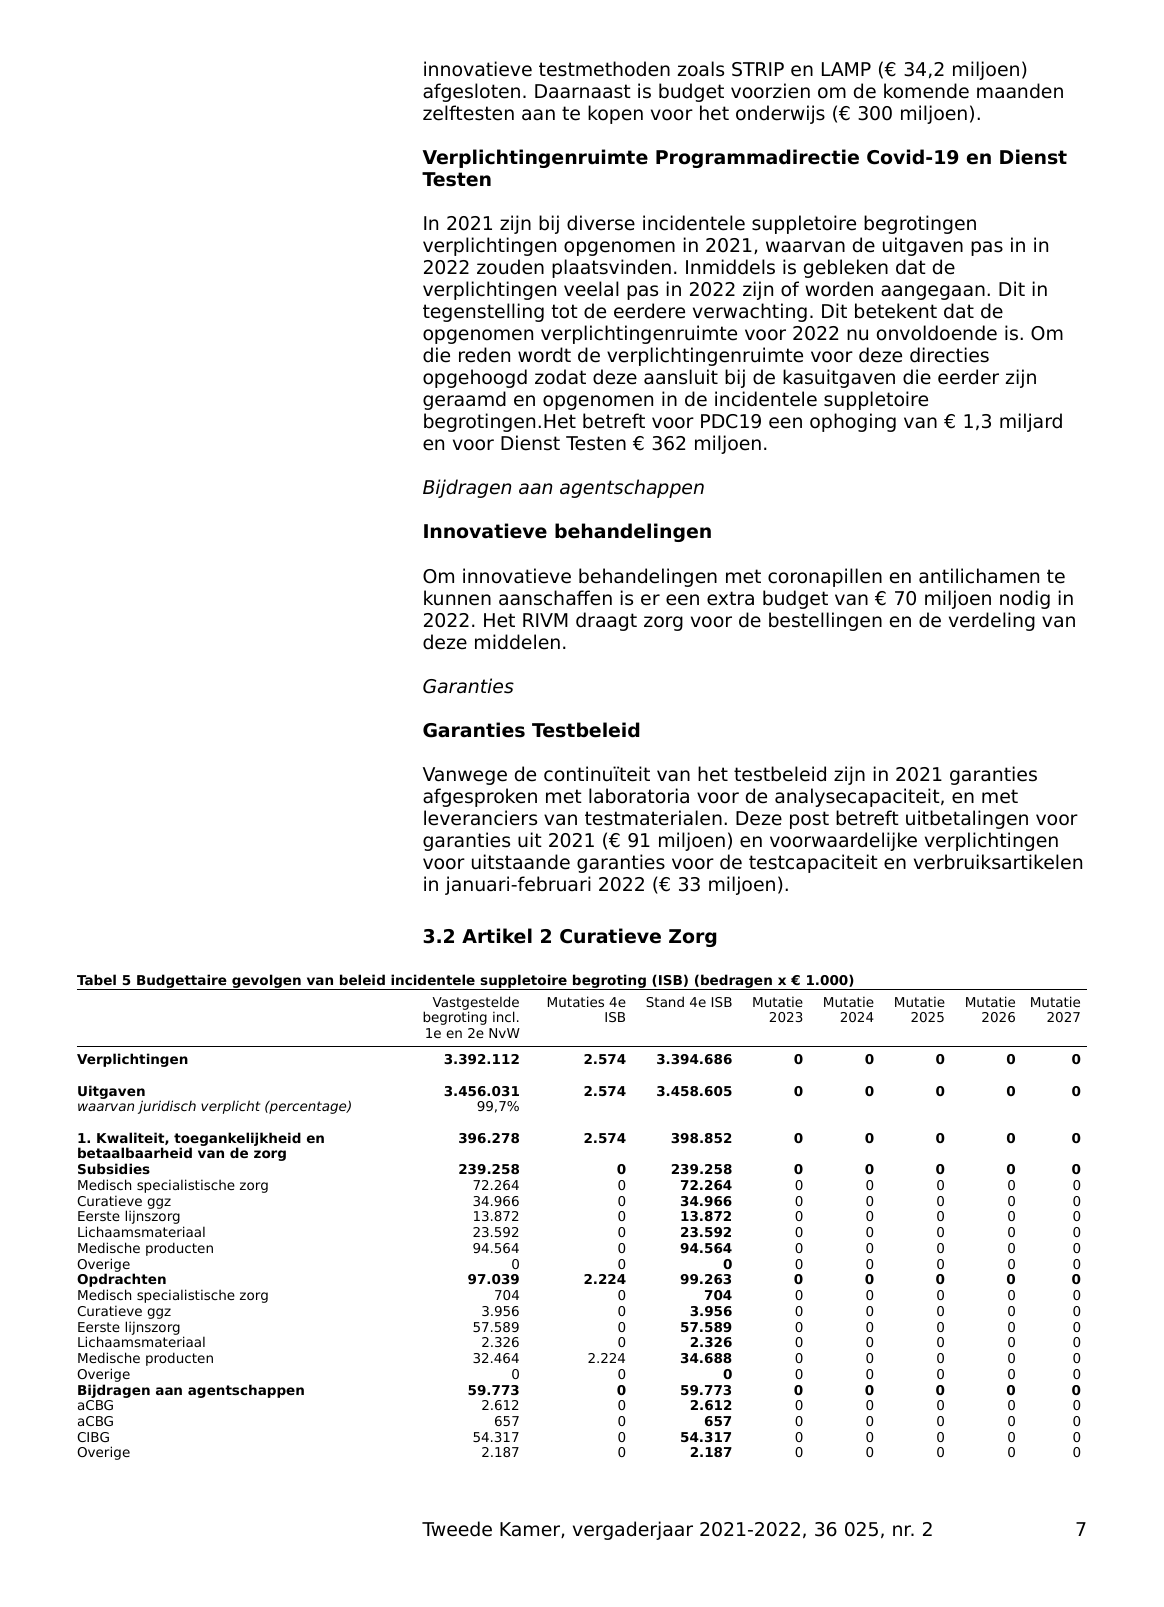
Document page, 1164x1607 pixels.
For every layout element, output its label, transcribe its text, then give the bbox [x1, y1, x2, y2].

table_cell 0 [951, 1414, 1022, 1429]
table_cell 2.326 [408, 1335, 526, 1351]
table_cell 0 [809, 1047, 880, 1068]
table_cell 0 [738, 1288, 809, 1304]
table_cell 0 [880, 1256, 951, 1272]
table_cell 657 [632, 1414, 738, 1429]
table_cell 0 [1022, 1225, 1087, 1241]
table_cell 0 [1022, 1047, 1087, 1068]
table_cell 0 [809, 1398, 880, 1414]
table_cell 0 [809, 1367, 880, 1382]
table_cell 99,7% [408, 1099, 526, 1115]
table_cell 0 [408, 1367, 526, 1382]
table_cell 0 [526, 1178, 632, 1193]
table_cell Medisch specialistische zorg [77, 1178, 407, 1193]
table_cell 0 [880, 1414, 951, 1429]
table_cell Mutaties 4e ISB [526, 990, 632, 1046]
table_cell 0 [1022, 1398, 1087, 1414]
table_cell [951, 1068, 1022, 1083]
table_cell 0 [809, 1430, 880, 1445]
table_cell [408, 1115, 526, 1131]
table_cell 0 [1022, 1288, 1087, 1304]
table_cell 0 [809, 1225, 880, 1241]
table_cell 0 [951, 1162, 1022, 1178]
table_cell 0 [951, 1209, 1022, 1225]
table_cell 2.224 [526, 1351, 632, 1367]
table_cell 57.589 [632, 1319, 738, 1335]
table_cell 72.264 [632, 1178, 738, 1193]
table_cell 0 [738, 1445, 809, 1461]
table_cell 0 [738, 1272, 809, 1288]
table_cell [526, 1115, 632, 1131]
table_cell [408, 1068, 526, 1083]
table_cell [880, 1099, 951, 1115]
table_cell [77, 1115, 407, 1131]
table_cell 0 [526, 1288, 632, 1304]
table_cell 0 [809, 1272, 880, 1288]
table_cell 0 [880, 1351, 951, 1367]
text innovatieve testmethoden zoals STRIP en LAMP (€ 34,2 miljoen) afgesloten. Daarnaast is budget voorzien om de komende maanden zelftesten aan te kopen voor het onderwijs (€ 300 miljoen). [422, 59, 1087, 125]
table_cell 0 [809, 1351, 880, 1367]
table_cell 1. Kwaliteit, toegankelijkheid en betaalbaarheid van de zorg [77, 1131, 407, 1162]
table_cell 2.612 [408, 1398, 526, 1414]
table_cell Bijdragen aan agentschappen [77, 1382, 407, 1398]
table_cell 0 [738, 1319, 809, 1335]
table_cell Overige [77, 1256, 407, 1272]
table_cell 0 [951, 1225, 1022, 1241]
table_cell 239.258 [408, 1162, 526, 1178]
table_cell 2.326 [632, 1335, 738, 1351]
table_cell 0 [809, 1162, 880, 1178]
table_cell 34.688 [632, 1351, 738, 1367]
table_cell 0 [526, 1430, 632, 1445]
table_cell 0 [526, 1367, 632, 1382]
table_cell 0 [951, 1241, 1022, 1256]
table_cell 0 [809, 1194, 880, 1209]
table_cell 99.263 [632, 1272, 738, 1288]
table_cell 0 [738, 1398, 809, 1414]
table_cell 0 [738, 1335, 809, 1351]
table_cell 59.773 [632, 1382, 738, 1398]
table_cell 0 [951, 1335, 1022, 1351]
table_cell 0 [738, 1304, 809, 1319]
table_cell 398.852 [632, 1131, 738, 1162]
table_cell 0 [809, 1335, 880, 1351]
table_cell [77, 990, 407, 1046]
table_cell 0 [951, 1131, 1022, 1162]
table_cell 34.966 [632, 1194, 738, 1209]
table_cell [738, 1099, 809, 1115]
table_cell Mutatie 2024 [809, 990, 880, 1046]
table_cell 2.187 [408, 1445, 526, 1461]
table_cell 2.574 [526, 1047, 632, 1068]
table_cell 0 [951, 1304, 1022, 1319]
table_cell 0 [809, 1445, 880, 1461]
table_cell 0 [526, 1241, 632, 1256]
table_cell 3.456.031 [408, 1084, 526, 1099]
table_cell 54.317 [408, 1430, 526, 1445]
table_cell 0 [880, 1398, 951, 1414]
table_cell 0 [809, 1414, 880, 1429]
table_cell 0 [1022, 1272, 1087, 1288]
table_cell 0 [809, 1178, 880, 1193]
table_cell Lichaamsmateriaal [77, 1225, 407, 1241]
table_cell Verplichtingen [77, 1047, 407, 1068]
table_cell 239.258 [632, 1162, 738, 1178]
table_cell 2.574 [526, 1131, 632, 1162]
table_cell [632, 1068, 738, 1083]
table_cell 0 [1022, 1445, 1087, 1461]
table_cell 0 [809, 1209, 880, 1225]
table_cell 0 [1022, 1178, 1087, 1193]
subtitle Garanties Testbeleid [422, 720, 1087, 742]
table_cell 0 [880, 1047, 951, 1068]
table_cell 0 [738, 1430, 809, 1445]
table_cell Eerste lijnszorg [77, 1209, 407, 1225]
subtitle Garanties [422, 676, 1087, 698]
table_header Tabel 5 Budgettaire gevolgen van beleid incidentele suppletoire begroting (ISB) (bedragen x € 1.000) [77, 973, 1087, 989]
table_cell Opdrachten [77, 1272, 407, 1288]
table_cell [809, 1068, 880, 1083]
table_cell [951, 1099, 1022, 1115]
table_cell Medisch specialistische zorg [77, 1288, 407, 1304]
table_cell Mutatie 2023 [738, 990, 809, 1046]
table_cell 0 [1022, 1335, 1087, 1351]
subtitle 3.2 Artikel 2 Curatieve Zorg [422, 926, 1087, 948]
table_cell 0 [738, 1084, 809, 1099]
table_cell 0 [738, 1241, 809, 1256]
table_cell 0 [880, 1288, 951, 1304]
table_cell 3.956 [408, 1304, 526, 1319]
table_cell aCBG [77, 1398, 407, 1414]
table_cell 0 [1022, 1256, 1087, 1272]
table_cell [77, 1068, 407, 1083]
table_cell [880, 1068, 951, 1083]
table_cell 0 [880, 1241, 951, 1256]
table_cell 3.392.112 [408, 1047, 526, 1068]
table_cell 0 [809, 1256, 880, 1272]
table_cell 0 [738, 1162, 809, 1178]
text Vanwege de continuïteit van het testbeleid zijn in 2021 garanties afgesproken met laboratoria voor de analysecapaciteit, en met leveranciers van testmaterialen. Deze post betreft uitbetalingen voor garanties uit 2021 (€ 91 miljoen) en voorwaardelijke verplichtingen voor uitstaande garanties voor de testcapaciteit en verbruiksartikelen in januari-februari 2022 (€ 33 miljoen). [422, 764, 1087, 896]
table_cell Lichaamsmateriaal [77, 1335, 407, 1351]
table_cell 0 [1022, 1194, 1087, 1209]
table_cell [526, 1099, 632, 1115]
table_cell 57.589 [408, 1319, 526, 1335]
table_cell 0 [1022, 1084, 1087, 1099]
table_cell 23.592 [408, 1225, 526, 1241]
text Om innovatieve behandelingen met coronapillen en antilichamen te kunnen aanschaffen is er een extra budget van € 70 miljoen nodig in 2022. Het RIVM draagt zorg voor de bestellingen en de verdeling van deze middelen. [422, 566, 1087, 653]
table_cell Curatieve ggz [77, 1304, 407, 1319]
table_cell 0 [738, 1414, 809, 1429]
table_cell Mutatie 2027 [1022, 990, 1087, 1046]
table_cell 0 [880, 1194, 951, 1209]
table_cell [1022, 1099, 1087, 1115]
table_cell 0 [809, 1131, 880, 1162]
table_cell 0 [1022, 1304, 1087, 1319]
table_cell 0 [951, 1319, 1022, 1335]
table_cell Curatieve ggz [77, 1194, 407, 1209]
table_cell 0 [880, 1162, 951, 1178]
table_cell 0 [738, 1351, 809, 1367]
table_cell 704 [408, 1288, 526, 1304]
table_cell 0 [526, 1209, 632, 1225]
table_cell 0 [951, 1084, 1022, 1099]
table_cell 0 [880, 1272, 951, 1288]
table_cell [738, 1068, 809, 1083]
table_cell 0 [951, 1288, 1022, 1304]
table_cell 0 [1022, 1162, 1087, 1178]
table_cell 0 [809, 1319, 880, 1335]
table_cell 0 [1022, 1351, 1087, 1367]
table_cell 2.224 [526, 1272, 632, 1288]
table_cell 0 [1022, 1430, 1087, 1445]
table_cell Mutatie 2025 [880, 990, 951, 1046]
table_cell Eerste lijnszorg [77, 1319, 407, 1335]
table_cell 0 [526, 1414, 632, 1429]
table_cell 0 [951, 1256, 1022, 1272]
table_cell 72.264 [408, 1178, 526, 1193]
table_cell CIBG [77, 1430, 407, 1445]
table_cell 0 [526, 1382, 632, 1398]
table_cell 0 [526, 1162, 632, 1178]
table_cell 704 [632, 1288, 738, 1304]
table_cell 0 [809, 1084, 880, 1099]
table_cell 0 [738, 1256, 809, 1272]
table_cell 94.564 [408, 1241, 526, 1256]
table_cell 0 [526, 1398, 632, 1414]
table_cell 0 [1022, 1131, 1087, 1162]
table_cell 396.278 [408, 1131, 526, 1162]
table_cell 0 [951, 1398, 1022, 1414]
table_cell 2.574 [526, 1084, 632, 1099]
table_cell Overige [77, 1367, 407, 1382]
table_cell [738, 1115, 809, 1131]
table_cell 0 [632, 1256, 738, 1272]
table_cell 0 [951, 1382, 1022, 1398]
table_cell 0 [880, 1367, 951, 1382]
table_cell 0 [408, 1256, 526, 1272]
table_cell 34.966 [408, 1194, 526, 1209]
table_cell 0 [526, 1194, 632, 1209]
table_cell 657 [408, 1414, 526, 1429]
table_cell [809, 1115, 880, 1131]
table_cell 54.317 [632, 1430, 738, 1445]
table_cell Overige [77, 1445, 407, 1461]
table_cell 0 [1022, 1319, 1087, 1335]
table_cell 0 [880, 1335, 951, 1351]
table_cell 0 [880, 1084, 951, 1099]
table_cell 3.394.686 [632, 1047, 738, 1068]
subtitle Innovatieve behandelingen [422, 521, 1087, 543]
table_cell 0 [880, 1209, 951, 1225]
subtitle Verplichtingenruimte Programmadirectie Covid-19 en Dienst Testen [422, 147, 1087, 191]
table_cell 2.612 [632, 1398, 738, 1414]
table_cell 0 [1022, 1414, 1087, 1429]
table_cell Subsidies [77, 1162, 407, 1178]
table_cell 0 [880, 1445, 951, 1461]
table_cell Medische producten [77, 1351, 407, 1367]
table_cell 0 [738, 1209, 809, 1225]
table_cell 0 [738, 1194, 809, 1209]
table_cell [1022, 1068, 1087, 1083]
table_cell 0 [738, 1178, 809, 1193]
table_cell 0 [880, 1430, 951, 1445]
table_cell [951, 1115, 1022, 1131]
table_cell 0 [526, 1445, 632, 1461]
table_cell 0 [951, 1351, 1022, 1367]
table_cell 0 [526, 1335, 632, 1351]
table_cell Vastgestelde begroting incl. 1e en 2e NvW [408, 990, 526, 1046]
table_cell [526, 1068, 632, 1083]
table_cell 94.564 [632, 1241, 738, 1256]
table_cell 0 [1022, 1382, 1087, 1398]
table_cell 0 [951, 1178, 1022, 1193]
table_cell 0 [526, 1225, 632, 1241]
table_cell 23.592 [632, 1225, 738, 1241]
table_cell Medische producten [77, 1241, 407, 1256]
table_cell [632, 1099, 738, 1115]
table_cell 0 [951, 1367, 1022, 1382]
table_cell 0 [738, 1047, 809, 1068]
table_cell [1022, 1115, 1087, 1131]
table_cell 0 [880, 1319, 951, 1335]
table_cell [632, 1115, 738, 1131]
table_cell 0 [951, 1047, 1022, 1068]
table_cell Stand 4e ISB [632, 990, 738, 1046]
table_cell 0 [1022, 1209, 1087, 1225]
table_cell 0 [880, 1304, 951, 1319]
table_cell 59.773 [408, 1382, 526, 1398]
table_cell 0 [880, 1131, 951, 1162]
table_cell 97.039 [408, 1272, 526, 1288]
table_cell 3.956 [632, 1304, 738, 1319]
table_cell 0 [1022, 1367, 1087, 1382]
table_cell 0 [880, 1382, 951, 1398]
table_cell 0 [951, 1445, 1022, 1461]
table_cell 0 [1022, 1241, 1087, 1256]
table_cell Uitgaven [77, 1084, 407, 1099]
table_cell 13.872 [408, 1209, 526, 1225]
table_cell 0 [632, 1367, 738, 1382]
table_cell 0 [738, 1367, 809, 1382]
table_cell 0 [738, 1225, 809, 1241]
table_cell 0 [951, 1430, 1022, 1445]
table_cell 0 [526, 1304, 632, 1319]
table_cell 0 [951, 1194, 1022, 1209]
table_cell 0 [880, 1178, 951, 1193]
table_cell 0 [526, 1319, 632, 1335]
table_cell 0 [809, 1382, 880, 1398]
table_cell aCBG [77, 1414, 407, 1429]
table_cell 13.872 [632, 1209, 738, 1225]
table_cell 0 [880, 1225, 951, 1241]
table_cell 0 [526, 1256, 632, 1272]
table_cell [809, 1099, 880, 1115]
table_cell waarvan juridisch verplicht (percentage) [77, 1099, 407, 1115]
table_cell 0 [738, 1382, 809, 1398]
table_cell 0 [809, 1304, 880, 1319]
table_cell 0 [809, 1288, 880, 1304]
table_cell 3.458.605 [632, 1084, 738, 1099]
table_cell 2.187 [632, 1445, 738, 1461]
table_cell 32.464 [408, 1351, 526, 1367]
table_cell 0 [738, 1131, 809, 1162]
table_cell 0 [809, 1241, 880, 1256]
table_cell [880, 1115, 951, 1131]
table_cell Mutatie 2026 [951, 990, 1022, 1046]
table_cell 0 [951, 1272, 1022, 1288]
subtitle Bijdragen aan agentschappen [422, 477, 1087, 499]
text In 2021 zijn bij diverse incidentele suppletoire begrotingen verplichtingen opgenomen in 2021, waarvan de uitgaven pas in in 2022 zouden plaatsvinden. Inmiddels is gebleken dat de verplichtingen veelal pas in 2022 zijn of worden aangegaan. Dit in tegenstelling tot de eerdere verwachting. Dit betekent dat de opgenomen verplichtingenruimte voor 2022 nu onvoldoende is. Om die reden wordt de verplichtingenruimte voor deze directies opgehoogd zodat deze aansluit bij de kasuitgaven die eerder zijn geraamd en opgenomen in de incidentele suppletoire begrotingen.Het betreft voor PDC19 een ophoging van € 1,3 miljard en voor Dienst Testen € 362 miljoen. [422, 213, 1087, 455]
